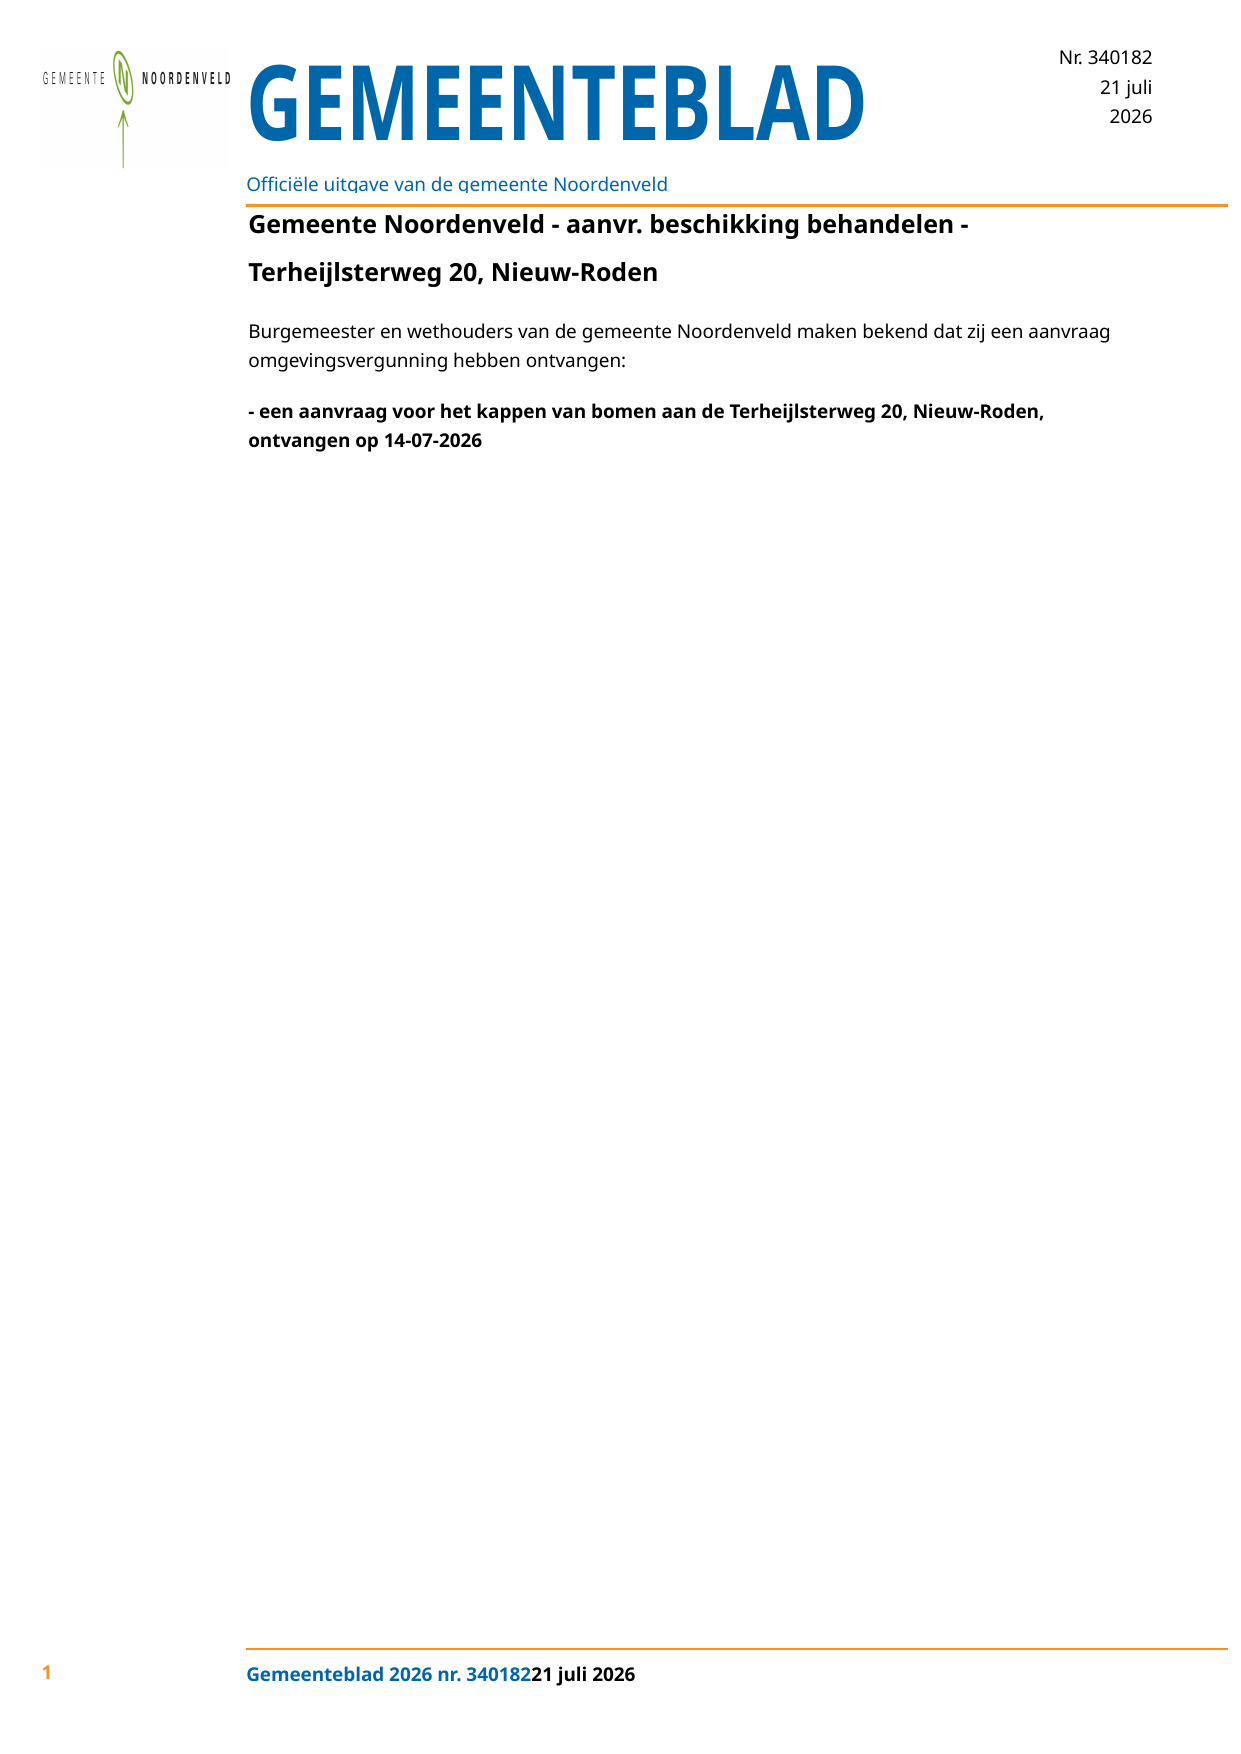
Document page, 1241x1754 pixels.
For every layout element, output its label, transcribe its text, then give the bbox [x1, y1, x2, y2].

text Gemeente Noordenveld - aanvr. beschikking behandelen - Terheijlsterweg 20, Nieuw-Roden [248, 207, 1152, 288]
text Burgemeester en wethouders van de gemeente Noordenveld maken bekend dat zij een aanvraag omgevingsvergunning hebben ontvangen: [248, 318, 1152, 373]
text - een aanvraag voor het kappen van bomen aan de Terheijlsterweg 20, Nieuw-Roden, ontvangen op 14-07-2026 [248, 398, 1152, 453]
picture [41, 47, 231, 172]
